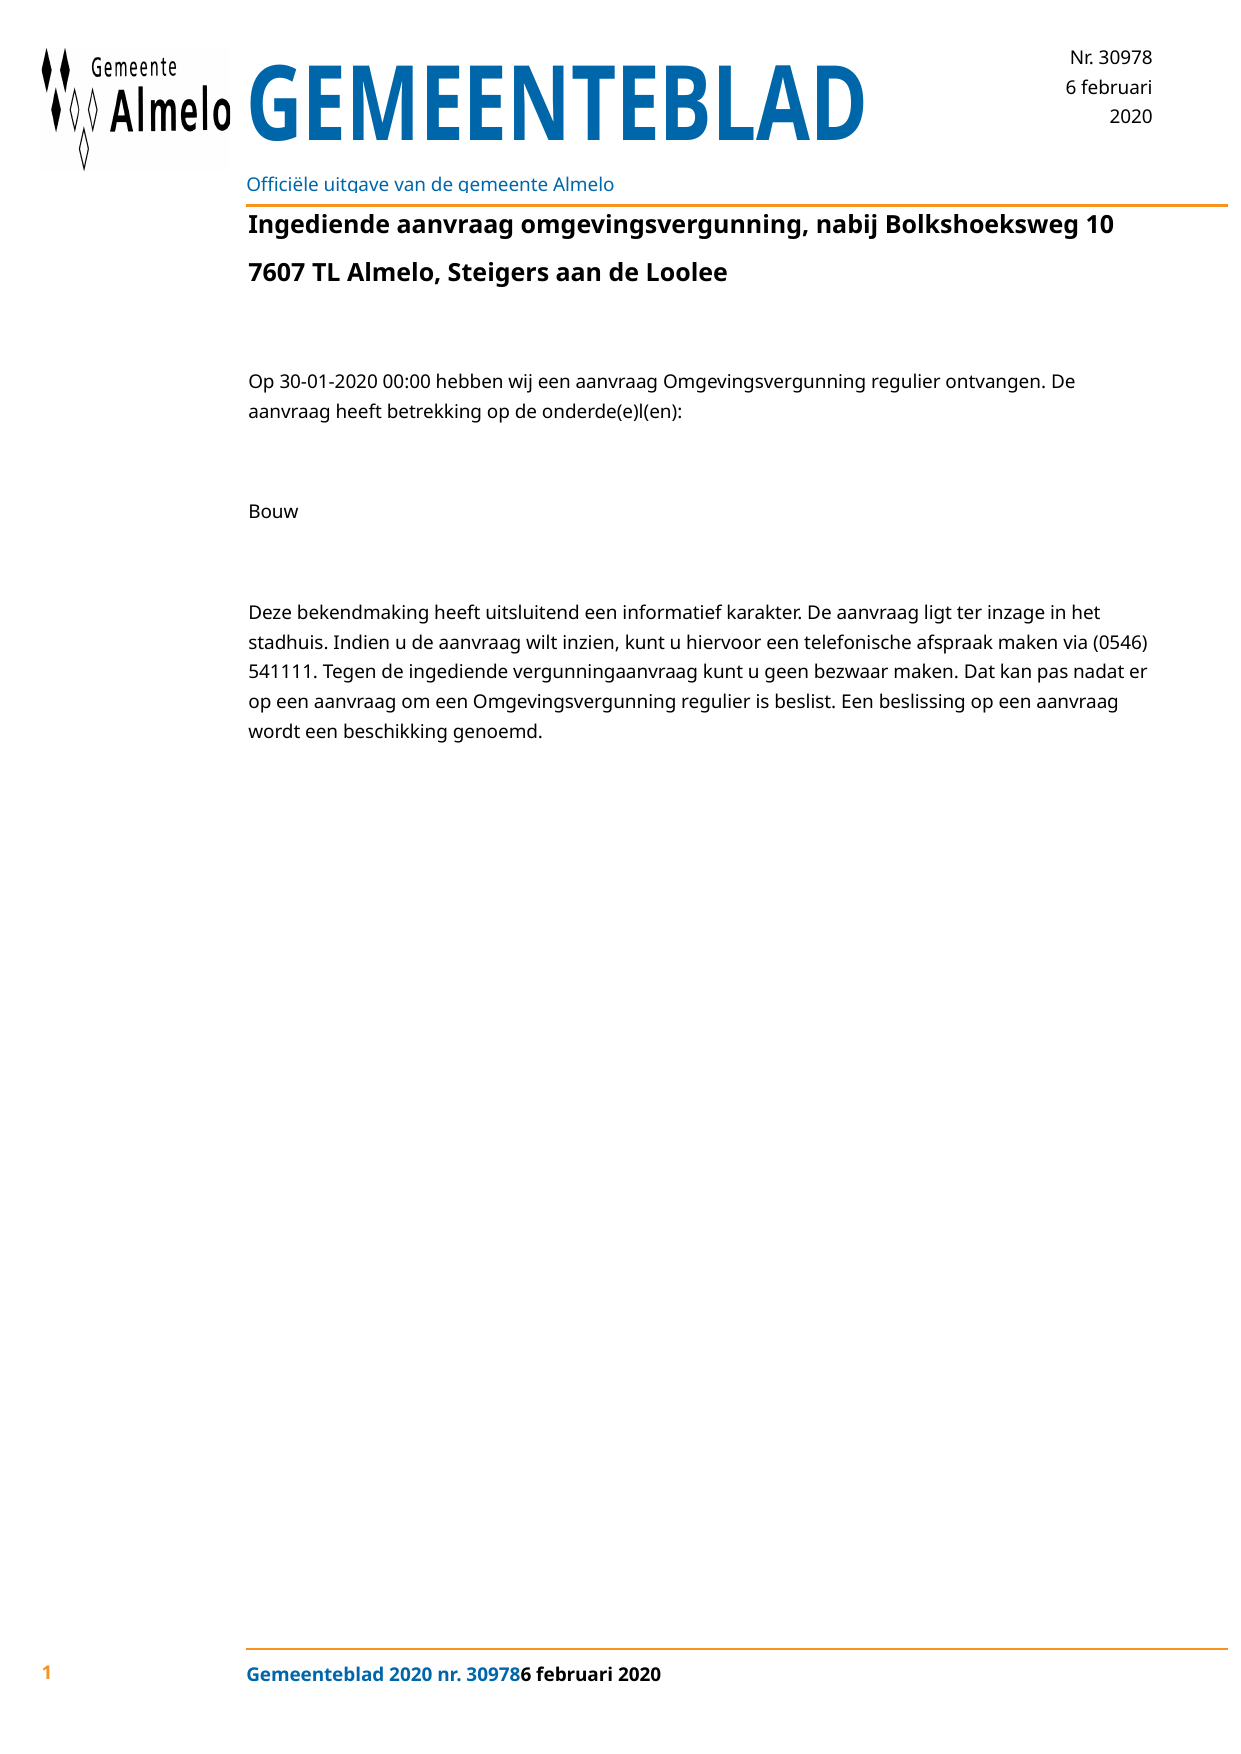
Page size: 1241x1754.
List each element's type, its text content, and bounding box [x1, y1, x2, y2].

text Ingediende aanvraag omgevingsvergunning, nabij Bolkshoeksweg 10 7607 TL Almelo, Steigers aan de Loolee [248, 207, 1152, 288]
picture [41, 47, 231, 172]
text Bouw [248, 499, 1152, 524]
text Op 30-01-2020 00:00 hebben wij een aanvraag Omgevingsvergunning regulier ontvangen. De aanvraag heeft betrekking op de onderde(e)l(en): [248, 368, 1152, 424]
text Deze bekendmaking heeft uitsluitend een informatief karakter. De aanvraag ligt ter inzage in het stadhuis. Indien u de aanvraag wilt inzien, kunt u hiervoor een telefonische afspraak maken via (0546) 541111. Tegen de ingediende vergunningaanvraag kunt u geen bezwaar maken. Dat kan pas nadat er op een aanvraag om een Omgevingsvergunning regulier is beslist. Een beslissing op een aanvraag wordt een beschikking genoemd. [248, 599, 1152, 744]
